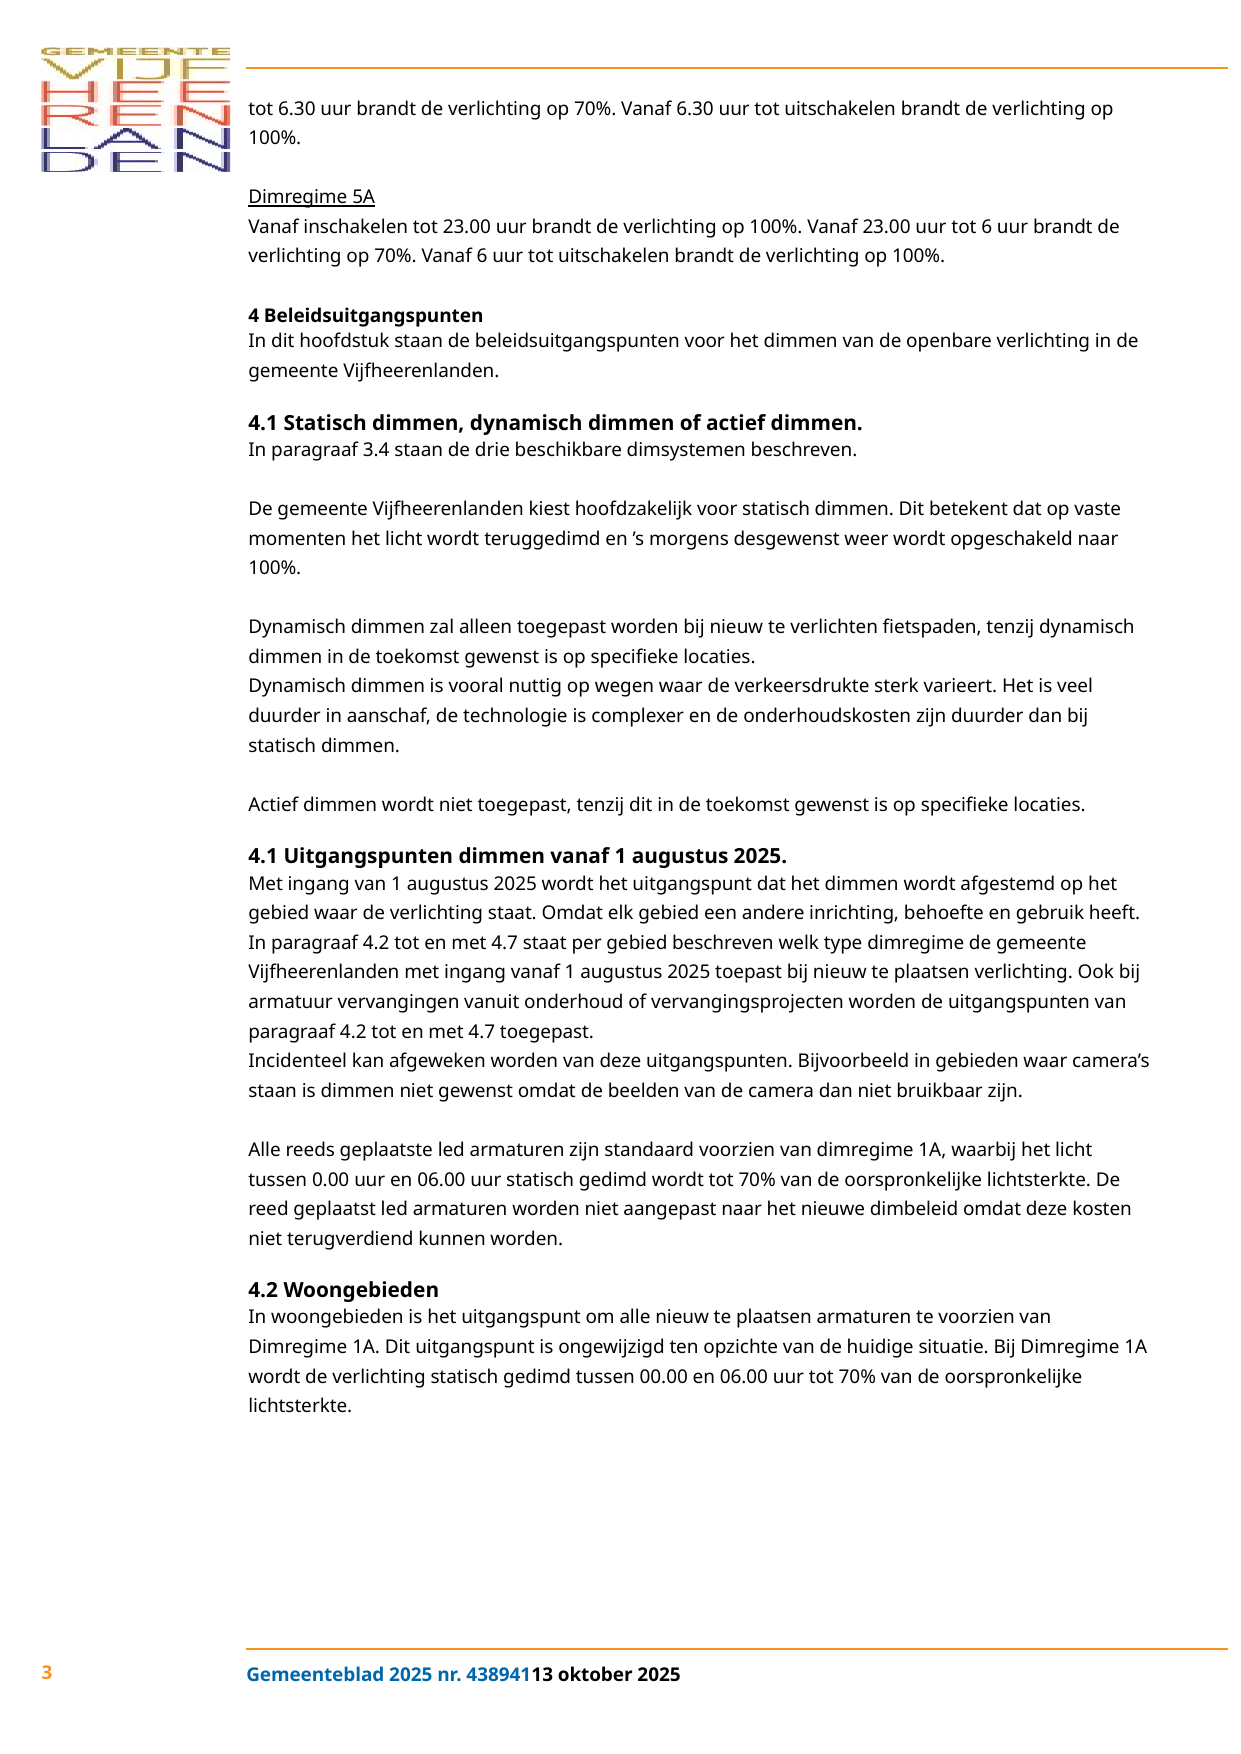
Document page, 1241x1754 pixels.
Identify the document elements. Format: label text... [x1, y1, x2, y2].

text 4.2 Woongebieden [248, 1275, 1152, 1304]
text In paragraaf 3.4 staan de drie beschikbare dimsystemen beschreven. [248, 436, 1152, 462]
text Dynamisch dimmen zal alleen toegepast worden bij nieuw te verlichten fietspaden, tenzij dynamisch dimmen in de toekomst gewenst is op specifieke locaties. [248, 613, 1152, 669]
text 4 Beleidsuitgangspunten [248, 302, 1152, 328]
picture [41, 47, 231, 172]
text In dit hoofdstuk staan de beleidsuitgangspunten voor het dimmen van de openbare verlichting in de gemeente Vijfheerenlanden. [248, 328, 1152, 383]
text Dynamisch dimmen is vooral nuttig op wegen waar de verkeersdrukte sterk varieert. Het is veel duurder in aanschaf, de technologie is complexer en de onderhoudskosten zijn duurder dan bij statisch dimmen. [248, 673, 1152, 758]
text Incidenteel kan afgeweken worden van deze uitgangspunten. Bijvoorbeeld in gebieden waar camera’s staan is dimmen niet gewenst omdat de beelden van de camera dan niet bruikbaar zijn. [248, 1047, 1152, 1103]
text In woongebieden is het uitgangspunt om alle nieuw te plaatsen armaturen te voorzien van Dimregime 1A. Dit uitgangspunt is ongewijzigd ten opzichte van de huidige situatie. Bij Dimregime 1A wordt de verlichting statisch gedimd tussen 00.00 en 06.00 uur tot 70% van de oorspronkelijke lichtsterkte. [248, 1304, 1152, 1418]
text tot 6.30 uur brandt de verlichting op 70%. Vanaf 6.30 uur tot uitschakelen brandt de verlichting op 100%. [248, 95, 1152, 150]
text In paragraaf 4.2 tot en met 4.7 staat per gebied beschreven welk type dimregime de gemeente Vijfheerenlanden met ingang vanaf 1 augustus 2025 toepast bij nieuw te plaatsen verlichting. Ook bij armatuur vervangingen vanuit onderhoud of vervangingsprojecten worden de uitgangspunten van paragraaf 4.2 tot en met 4.7 toegepast. [248, 929, 1152, 1043]
text Alle reeds geplaatste led armaturen zijn standaard voorzien van dimregime 1A, waarbij het licht tussen 0.00 uur en 06.00 uur statisch gedimd wordt tot 70% van de oorspronkelijke lichtsterkte. De reed geplaatst led armaturen worden niet aangepast naar het nieuwe dimbeleid omdat deze kosten niet terugverdiend kunnen worden. [248, 1136, 1152, 1251]
text Met ingang van 1 augustus 2025 wordt het uitgangspunt dat het dimmen wordt afgestemd op het gebied waar de verlichting staat. Omdat elk gebied een andere inrichting, behoefte en gebruik heeft. [248, 870, 1152, 925]
text Vanaf inschakelen tot 23.00 uur brandt de verlichting op 100%. Vanaf 23.00 uur tot 6 uur brandt de verlichting op 70%. Vanaf 6 uur tot uitschakelen brandt de verlichting op 100%. [248, 213, 1152, 268]
text De gemeente Vijfheerenlanden kiest hoofdzakelijk voor statisch dimmen. Dit betekent dat op vaste momenten het licht wordt teruggedimd en ’s morgens desgewenst weer wordt opgeschakeld naar 100%. [248, 495, 1152, 580]
text Dimregime 5A [248, 183, 1152, 209]
text 4.1 Statisch dimmen, dynamisch dimmen of actief dimmen. [248, 408, 1152, 436]
text 4.1 Uitgangspunten dimmen vanaf 1 augustus 2025. [248, 841, 1152, 870]
text Actief dimmen wordt niet toegepast, tenzij dit in de toekomst gewenst is op specifieke locaties. [248, 791, 1152, 817]
